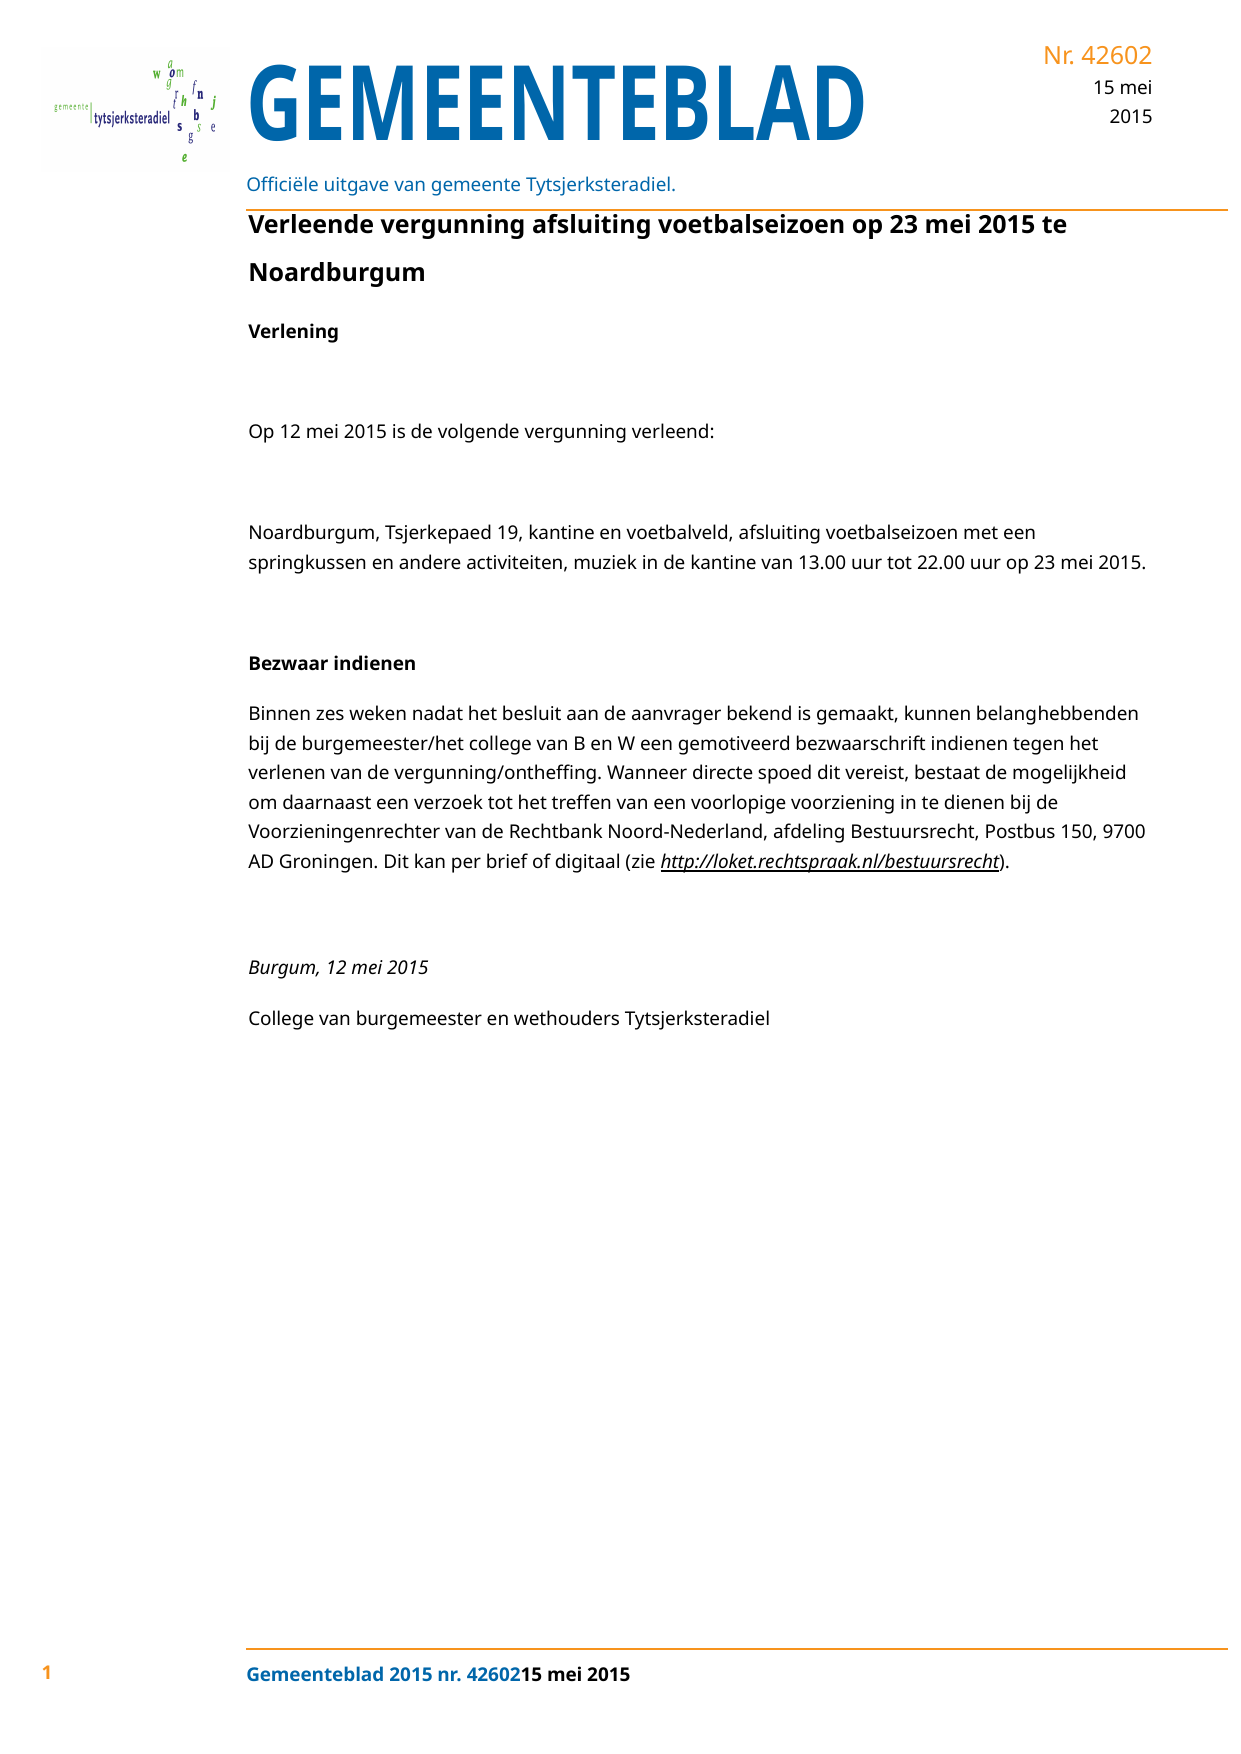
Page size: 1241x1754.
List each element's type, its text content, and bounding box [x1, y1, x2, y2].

text Binnen zes weken nadat het besluit aan de aanvrager bekend is gemaakt, kunnen belang­hebbenden bij de burgemeester/het college van B en W een gemotiveerd bezwaarschrift indienen tegen het verlenen van de ver­gunning/ontheffing. Wanneer directe spoed dit vereist, bestaat de mogelijkheid om daarnaast een verzoek tot het treffen van een voorlopige voorziening in te dienen bij de Voorzieningenrechter van de Rechtbank Noord-Nederland, afdeling Bestuursrecht, Postbus 150, 9700 AD Groningen. Dit kan per brief of digitaal (zie http://loket.rechtspraak.nl/bestuursrecht). [248, 700, 1152, 874]
text College van burgemeester en wethouders Tytsjerksteradiel [248, 1006, 1152, 1031]
text Burgum, 12 mei 2015 [248, 954, 1152, 980]
text Verleende vergunning afsluiting voetbalseizoen op 23 mei 2015 te Noardburgum [248, 211, 1152, 288]
text Verlening [248, 318, 1152, 344]
picture [41, 47, 231, 172]
text Noardburgum, Tsjerkepaed 19, kantine en voetbalveld, afsluiting voetbalseizoen met een springkussen en andere activiteiten, muziek in de kantine van 13.00 uur tot 22.00 uur op 23 mei 2015. [248, 519, 1152, 575]
text Bezwaar indienen [248, 650, 1152, 676]
text Op 12 mei 2015 is de volgende vergunning ver­leend: [248, 419, 1152, 444]
